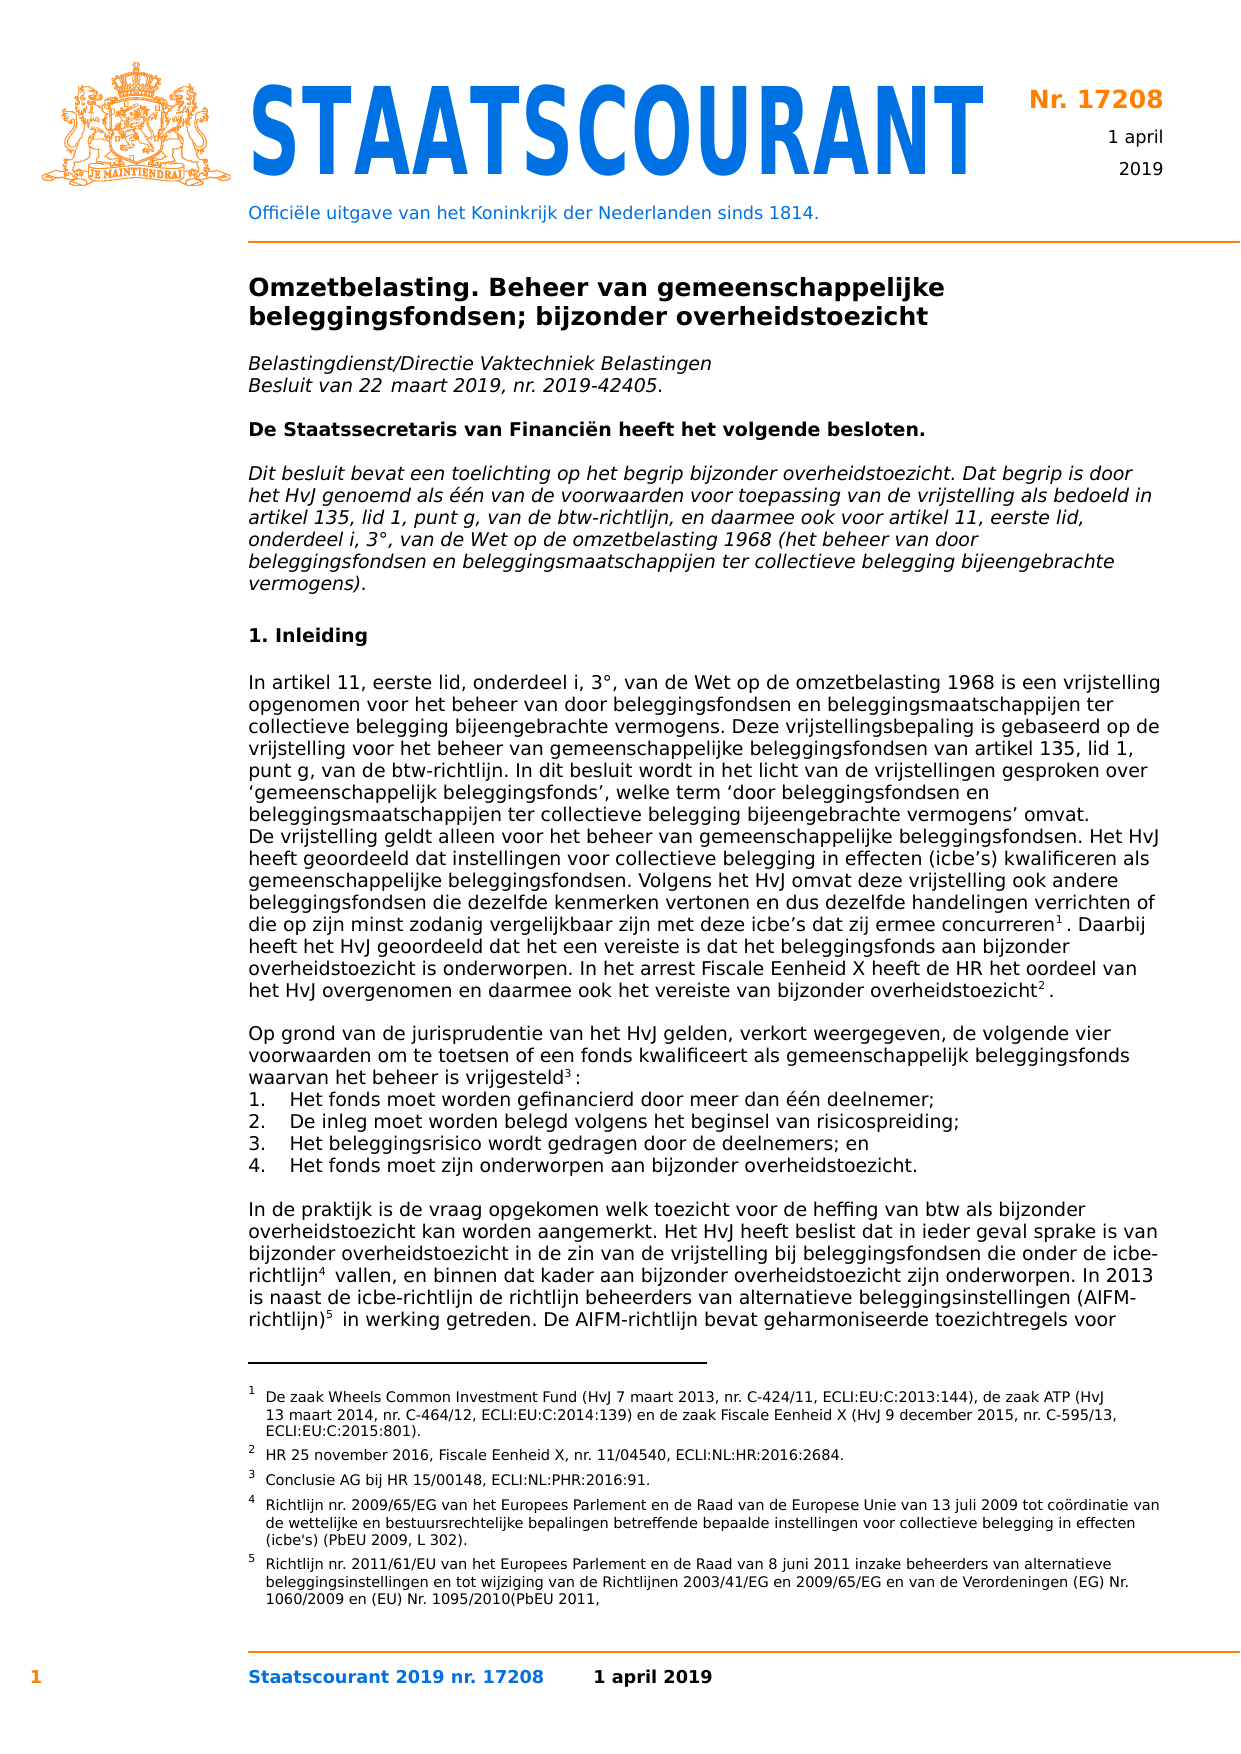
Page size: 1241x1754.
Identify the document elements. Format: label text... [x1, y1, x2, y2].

text 3. Het beleggingsrisico wordt gedragen door de deelnemers; en [248, 1133, 1163, 1155]
text Richtlijn nr. 2009/65/EG van het Europees Parlement en de Raad van de Europese Unie van 13 juli 2009 tot coördinatie van de wettelijke en bestuursrechtelijke bepalingen betreffende bepaalde instellingen voor collectieve belegging in effecten (icbe's) (PbEU 2009, L 302). [248, 1493, 1163, 1549]
table_header STAATSCOURANT [248, 62, 998, 203]
text In de praktijk is de vraag opgekomen welk toezicht voor de heffing van btw als bijzonder overheidstoezicht kan worden aangemerkt. Het HvJ heeft beslist dat in ieder geval sprake is van bijzonder overheidstoezicht in de zin van de vrijstelling bij beleggingsfondsen die onder de icbe-richtlijn vallen, en binnen dat kader aan bijzonder overheidstoezicht zijn onderworpen. In 2013 is naast de icbe-richtlijn de richtlijn beheerders van alternatieve beleggingsinstellingen (AIFM-richtlijn) in werking getreden. De AIFM-richtlijn bevat geharmoniseerde toezichtregels voor [248, 1199, 1163, 1331]
subtitle 1. Inleiding [248, 625, 1163, 647]
text In artikel 11, eerste lid, onderdeel i, 3°, van de Wet op de omzetbelasting 1968 is een vrijstelling opgenomen voor het beheer van door beleggingsfondsen en beleggingsmaatschappijen ter collectieve belegging bijeengebrachte vermogens. Deze vrijstellingsbepaling is gebaseerd op de vrijstelling voor het beheer van gemeenschappelijke beleggingsfondsen van artikel 135, lid 1, punt g, van de btw-richtlijn. In dit besluit wordt in het licht van de vrijstellingen gesproken over ‘gemeenschappelijk beleggingsfonds’, welke term ‘door beleggingsfondsen en beleggingsmaatschappijen ter collectieve belegging bijeengebrachte vermogens’ omvat. [248, 672, 1163, 826]
text De zaak Wheels Common Investment Fund (HvJ 7 maart 2013, nr. C-424/11, ECLI:EU:C:2013:144), de zaak ATP (HvJ 13 maart 2014, nr. C-464/12, ECLI:EU:C:2014:139) en de zaak Fiscale Eenheid X (HvJ 9 december 2015, nr. C-595/13, ECLI:EU:C:2015:801). [248, 1384, 1163, 1440]
text 2. De inleg moet worden belegd volgens het beginsel van risicospreiding; [248, 1111, 1163, 1133]
text 4. Het fonds moet zijn onderworpen aan bijzonder overheidstoezicht. [248, 1155, 1163, 1177]
table_header Nr. 17208 [998, 62, 1240, 121]
text Conclusie AG bij HR 15/00148, ECLI:NL:PHR:2016:91. [248, 1468, 1163, 1490]
text Besluit van 22 maart 2019, nr. 2019-42405. [248, 375, 1163, 397]
table_cell 2019 [998, 153, 1240, 203]
text Dit besluit bevat een toelichting op het begrip bijzonder overheidstoezicht. Dat begrip is door het HvJ genoemd als één van de voorwaarden voor toepassing van de vrijstelling als bedoeld in artikel 135, lid 1, punt g, van de btw-richtlijn, en daarmee ook voor artikel 11, eerste lid, onderdeel i, 3°, van de Wet op de omzetbelasting 1968 (het beheer van door beleggingsfondsen en beleggingsmaatschappijen ter collectieve belegging bijeengebrachte vermogens). [248, 463, 1163, 595]
picture [41, 62, 231, 186]
table_cell 1 april [998, 121, 1240, 153]
text De Staatssecretaris van Financiën heeft het volgende besloten. [248, 419, 1163, 441]
text De vrijstelling geldt alleen voor het beheer van gemeenschappelijke beleggingsfondsen. Het HvJ heeft geoordeeld dat instellingen voor collectieve belegging in effecten (icbe’s) kwalificeren als gemeenschappelijke beleggingsfondsen. Volgens het HvJ omvat deze vrijstelling ook andere beleggingsfondsen die dezelfde kenmerken vertonen en dus dezelfde handelingen verrichten of die op zijn minst zodanig vergelijkbaar zijn met deze icbe’s dat zij ermee concurreren. Daarbij heeft het HvJ geoordeeld dat het een vereiste is dat het beleggingsfonds aan bijzonder overheidstoezicht is onderworpen. In het arrest Fiscale Eenheid X heeft de HR het oordeel van het HvJ overgenomen en daarmee ook het vereiste van bijzonder overheidstoezicht. [248, 826, 1163, 1001]
table_header [25, 62, 248, 241]
text Op grond van de jurisprudentie van het HvJ gelden, verkort weergegeven, de volgende vier voorwaarden om te toetsen of een fonds kwalificeert als gemeenschappelijk beleggingsfonds waarvan het beheer is vrijgesteld: [248, 1023, 1163, 1089]
text HR 25 november 2016, Fiscale Eenheid X, nr. 11/04540, ECLI:NL:HR:2016:2684. [248, 1443, 1163, 1465]
text Belastingdienst/Directie Vaktechniek Belastingen [248, 353, 1163, 375]
text 1. Het fonds moet worden gefinancierd door meer dan één deelnemer; [248, 1089, 1163, 1111]
subtitle Omzetbelasting. Beheer van gemeenschappelijke beleggingsfondsen; bijzonder overheidstoezicht [248, 273, 1163, 331]
table_cell Officiële uitgave van het Koninkrijk der Nederlanden sinds 1814. [248, 203, 1240, 241]
text Richtlijn nr. 2011/61/EU van het Europees Parlement en de Raad van 8 juni 2011 inzake beheerders van alternatieve beleggingsinstellingen en tot wijziging van de Richtlijnen 2003/41/EG en 2009/65/EG en van de Verordeningen (EG) Nr. 1060/2009 en (EU) Nr. 1095/2010(PbEU 2011, [248, 1552, 1163, 1608]
